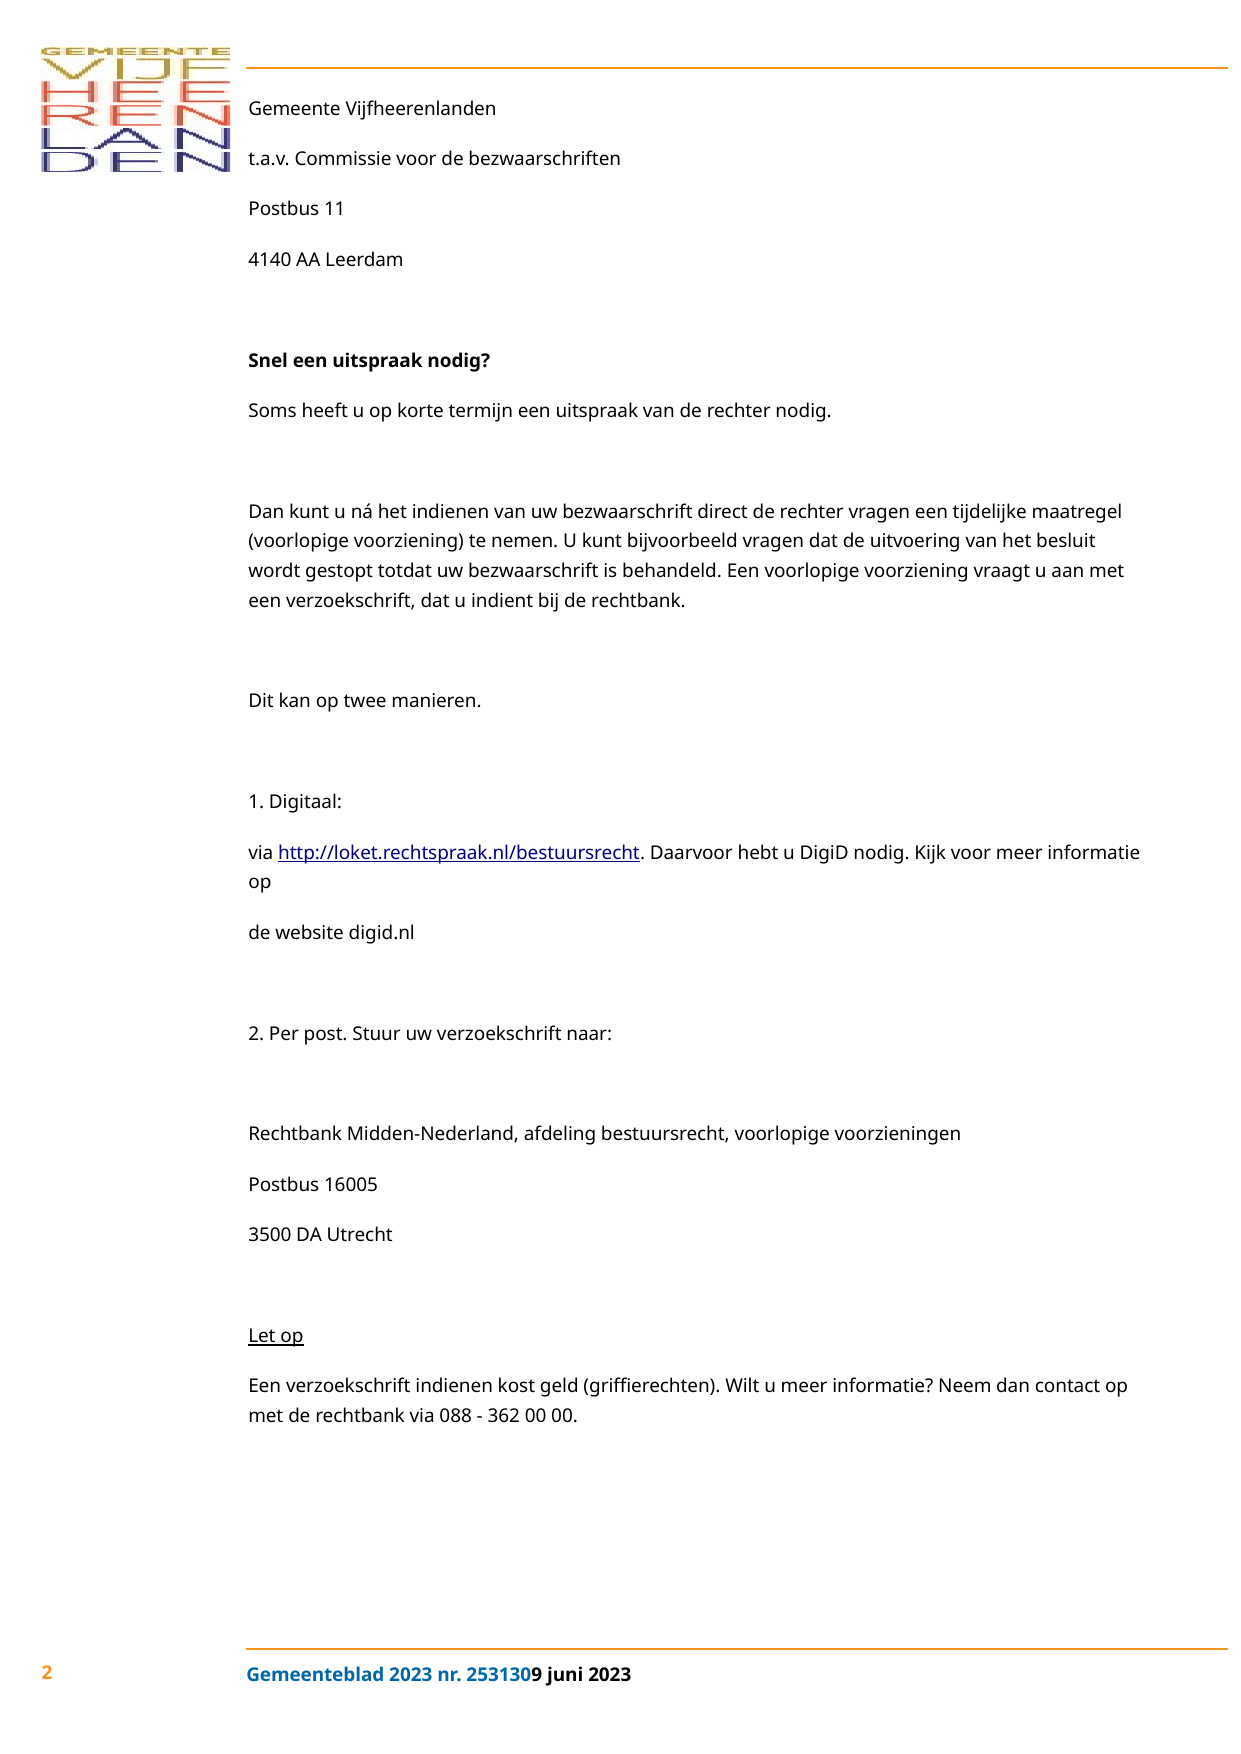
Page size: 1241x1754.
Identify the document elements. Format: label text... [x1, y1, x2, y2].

text 2. Per post. Stuur uw verzoekschrift naar: [248, 1020, 1152, 1046]
text Soms heeft u op korte termijn een uitspraak van de rechter nodig. [248, 397, 1152, 423]
text Een verzoekschrift indienen kost geld (griffierechten). Wilt u meer informatie? Neem dan contact op met de rechtbank via 088 - 362 00 00. [248, 1373, 1152, 1428]
text via http://loket.rechtspraak.nl/bestuursrecht. Daarvoor hebt u DigiD nodig. Kijk voor meer informatie op [248, 839, 1152, 894]
text Dit kan op twee manieren. [248, 688, 1152, 713]
text t.a.v. Commissie voor de bezwaarschriften [248, 145, 1152, 171]
text Dan kunt u ná het indienen van uw bezwaarschrift direct de rechter vragen een tijdelijke maatregel (voorlopige voorziening) te nemen. U kunt bijvoorbeeld vragen dat de uitvoering van het besluit wordt gestopt totdat uw bezwaarschrift is behandeld. Een voorlopige voorziening vraagt u aan met een verzoekschrift, dat u indient bij de rechtbank. [248, 498, 1152, 613]
text Postbus 11 [248, 196, 1152, 221]
text Gemeente Vijfheerenlanden [248, 95, 1152, 121]
text 4140 AA Leerdam [248, 246, 1152, 272]
text de website digid.nl [248, 919, 1152, 945]
text Postbus 16005 [248, 1171, 1152, 1197]
picture [41, 47, 231, 172]
text 1. Digitaal: [248, 788, 1152, 814]
text Rechtbank Midden-Nederland, afdeling bestuursrecht, voorlopige voorzieningen [248, 1121, 1152, 1146]
text Snel een uitspraak nodig? [248, 347, 1152, 373]
text Let op [248, 1322, 1152, 1348]
text 3500 DA Utrecht [248, 1221, 1152, 1247]
